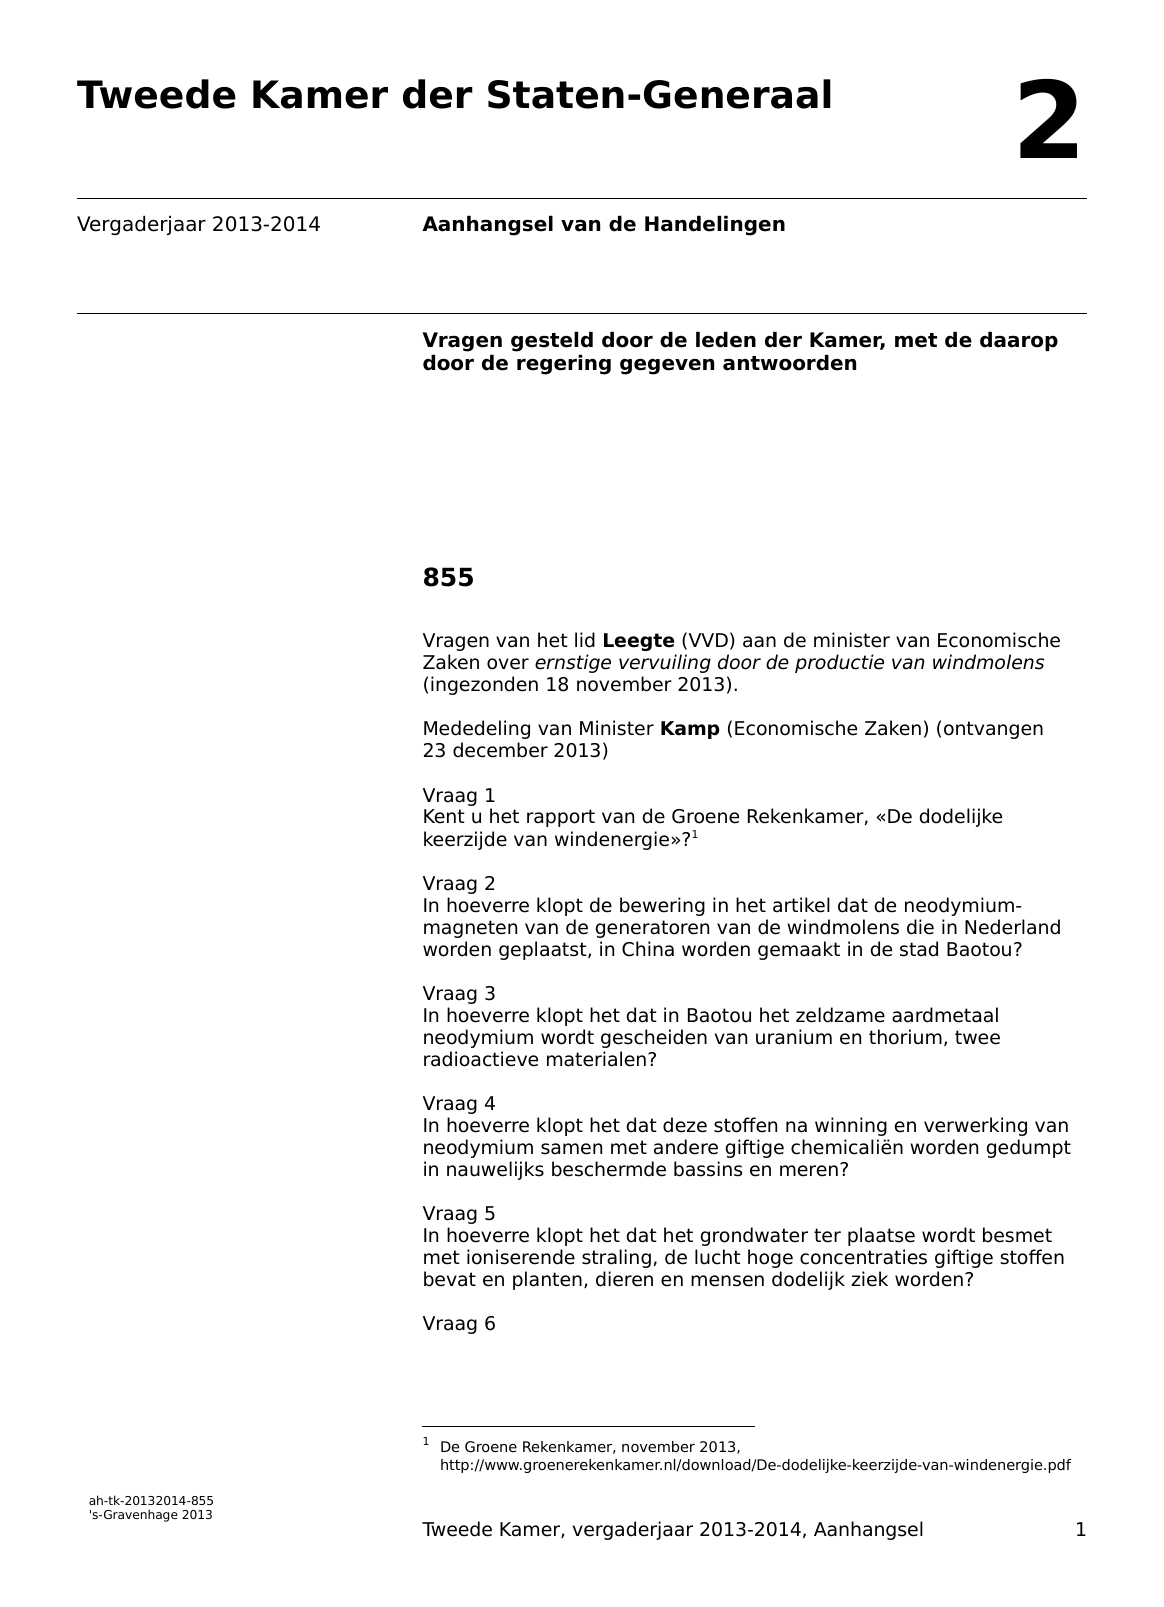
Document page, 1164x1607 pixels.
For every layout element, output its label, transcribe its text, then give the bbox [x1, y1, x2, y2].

text In hoeverre klopt de bewering in het artikel dat de neodymium-magneten van de generatoren van de windmolens die in Nederland worden geplaatst, in China worden gemaakt in de stad Baotou? [422, 894, 1087, 961]
table_header Tweede Kamer der Staten-Generaal [77, 59, 886, 198]
text Vraag 2 [422, 873, 1087, 894]
text In hoeverre klopt het dat deze stoffen na winning en verwerking van neodymium samen met andere giftige chemicaliën worden gedumpt in nauwelijks beschermde bassins en meren? [422, 1115, 1087, 1181]
text Kent u het rapport van de Groene Rekenkamer, «De dodelijke keerzijde van windenergie»? [422, 806, 1087, 850]
table_cell [77, 314, 422, 375]
text Vraag 1 [422, 784, 1087, 806]
text ah-tk-20132014-855 [88, 1494, 323, 1508]
text In hoeverre klopt het dat in Baotou het zeldzame aardmetaal neodymium wordt gescheiden van uranium en thorium, twee radioactieve materialen? [422, 1005, 1087, 1071]
table_cell Vragen gesteld door de leden der Kamer, met de daarop door de regering gegeven antwoorden [422, 314, 1087, 375]
table_cell Vergaderjaar 2013-2014 [77, 199, 422, 313]
text Mededeling van Minister Kamp (Economische Zaken) (ontvangen 23 december 2013) [422, 718, 1087, 762]
text 855 [422, 563, 1087, 592]
text In hoeverre klopt het dat het grondwater ter plaatse wordt besmet met ioniserende straling, de lucht hoge concentraties giftige stoffen bevat en planten, dieren en mensen dodelijk ziek worden? [422, 1225, 1087, 1291]
text Vraag 4 [422, 1093, 1087, 1115]
text 's-Gravenhage 2013 [88, 1508, 323, 1522]
table_header 2 [886, 59, 1087, 198]
text Vraag 6 [422, 1313, 1087, 1335]
text Vraag 3 [422, 983, 1087, 1005]
text Vraag 5 [422, 1203, 1087, 1225]
table_cell Aanhangsel van de Handelingen [422, 199, 1087, 313]
text Vragen van het lid Leegte (VVD) aan de minister van Economische Zaken over ernstige vervuiling door de productie van windmolens (ingezonden 18 november 2013). [422, 630, 1087, 696]
text De Groene Rekenkamer, november 2013, http://www.groenerekenkamer.nl/download/De-dodelijke-keerzijde-van-windenergie.pdf [422, 1435, 1087, 1474]
